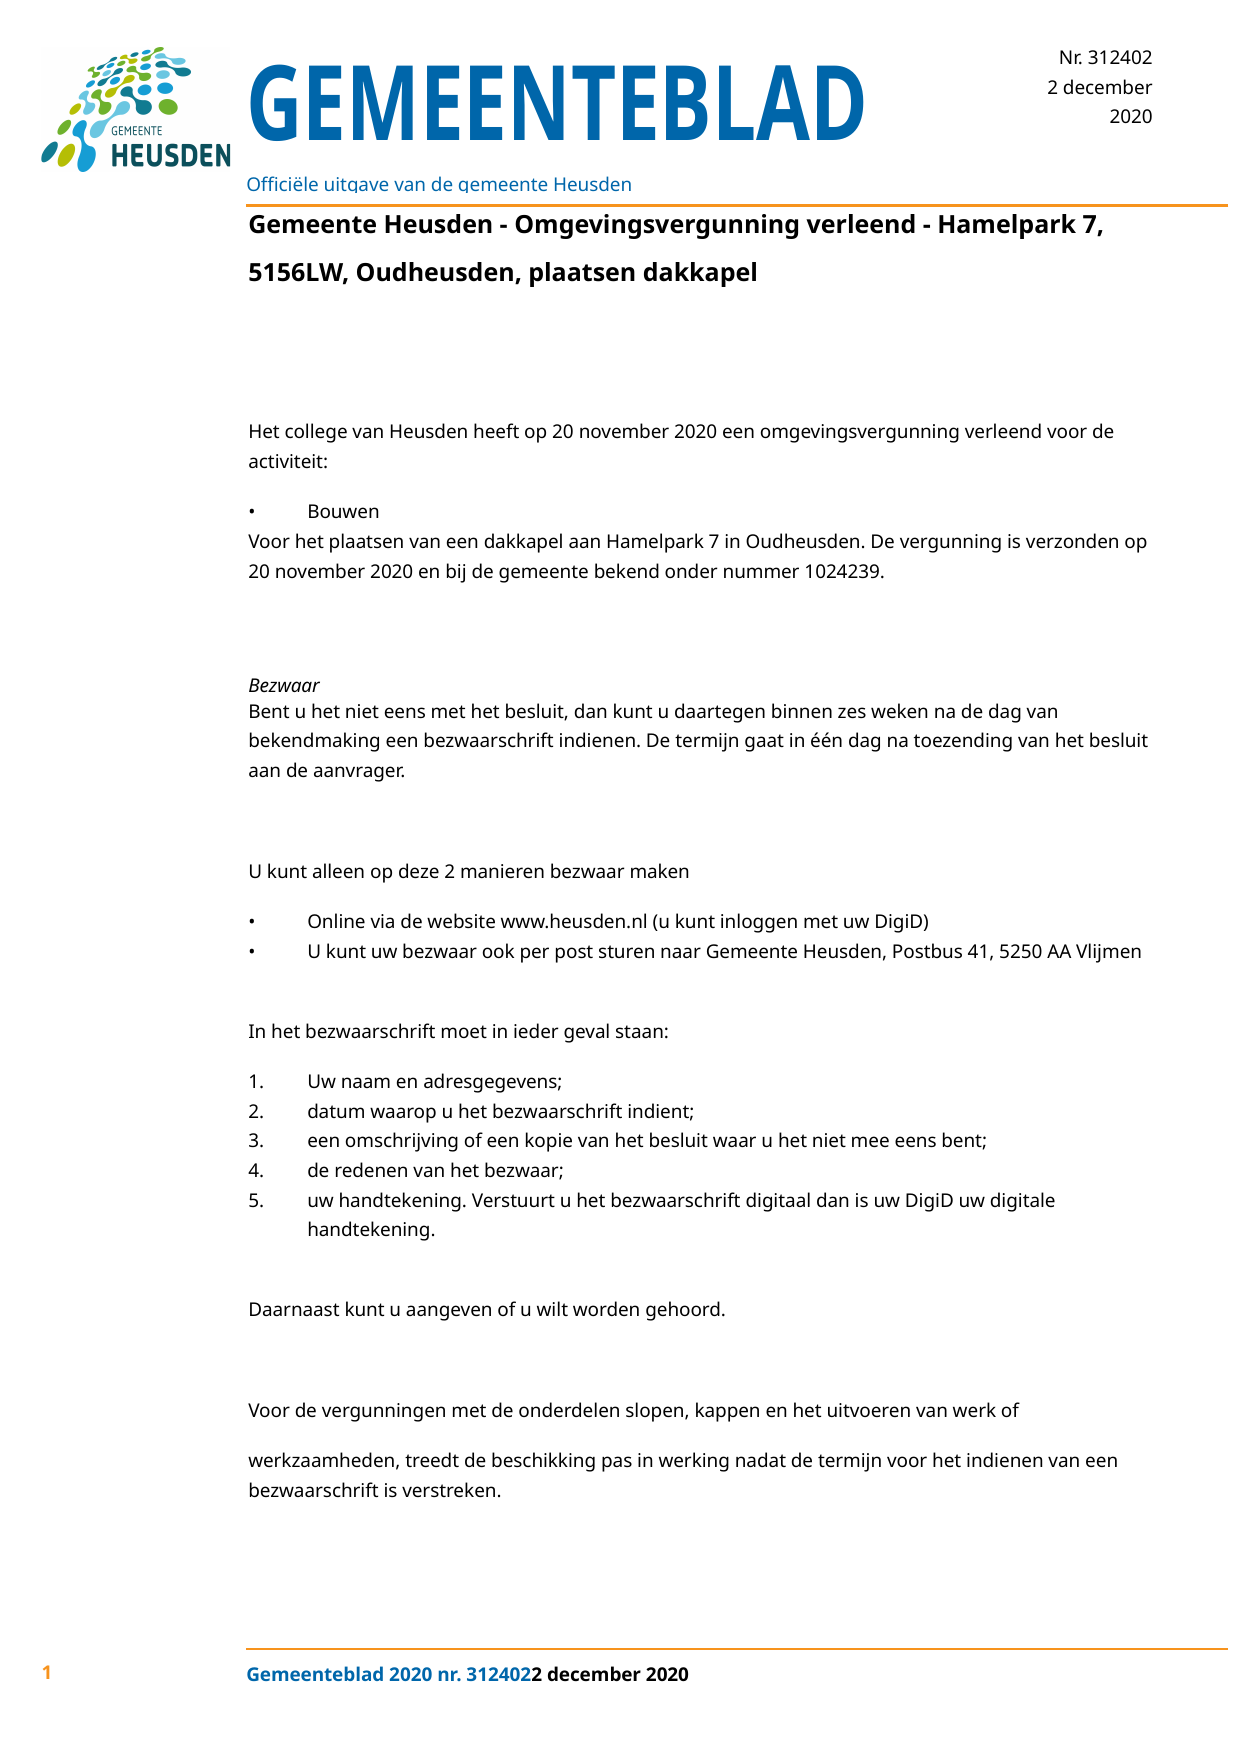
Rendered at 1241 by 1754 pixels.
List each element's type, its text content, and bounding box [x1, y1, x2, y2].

text Gemeente Heusden - Omgevingsvergunning verleend - Hamelpark 7, 5156LW, Oudheusden, plaatsen dakkapel [248, 207, 1152, 288]
list Uw naam en adresgegevens; [248, 1068, 1152, 1094]
list Online via de website www.heusden.nl (u kunt inloggen met uw DigiD) [248, 908, 1152, 934]
text werkzaamheden, treedt de beschikking pas in werking nadat de termijn voor het indienen van een bezwaarschrift is verstreken. [248, 1448, 1152, 1503]
picture [41, 47, 231, 172]
list U kunt uw bezwaar ook per post sturen naar Gemeente Heusden, Postbus 41, 5250 AA Vlijmen [248, 938, 1152, 964]
text In het bezwaarschrift moet in ieder geval staan: [248, 1018, 1152, 1044]
text Voor de vergunningen met de onderdelen slopen, kappen en het uitvoeren van werk of [248, 1397, 1152, 1423]
text Het college van Heusden heeft op 20 november 2020 een omgevingsvergunning verleend voor de activiteit: [248, 419, 1152, 474]
text Bent u het niet eens met het besluit, dan kunt u daartegen binnen zes weken na de dag van bekendmaking een bezwaarschrift indienen. De termijn gaat in één dag na toezending van het besluit aan de aanvrager. [248, 698, 1152, 783]
list datum waarop u het bezwaarschrift indient; [248, 1098, 1152, 1124]
text Daarnaast kunt u aangeven of u wilt worden gehoord. [248, 1296, 1152, 1322]
list uw handtekening. Verstuurt u het bezwaarschrift digitaal dan is uw DigiD uw digitale handtekening. [248, 1187, 1152, 1242]
list de redenen van het bezwaar; [248, 1157, 1152, 1183]
list een omschrijving of een kopie van het besluit waar u het niet mee eens bent; [248, 1128, 1152, 1153]
text U kunt alleen op deze 2 manieren bezwaar maken [248, 858, 1152, 884]
text Bezwaar [248, 672, 1152, 698]
text Voor het plaatsen van een dakkapel aan Hamelpark 7 in Oudheusden. De vergunning is verzonden op 20 november 2020 en bij de gemeente bekend onder nummer 1024239. [248, 528, 1152, 584]
list Bouwen [248, 499, 1152, 524]
